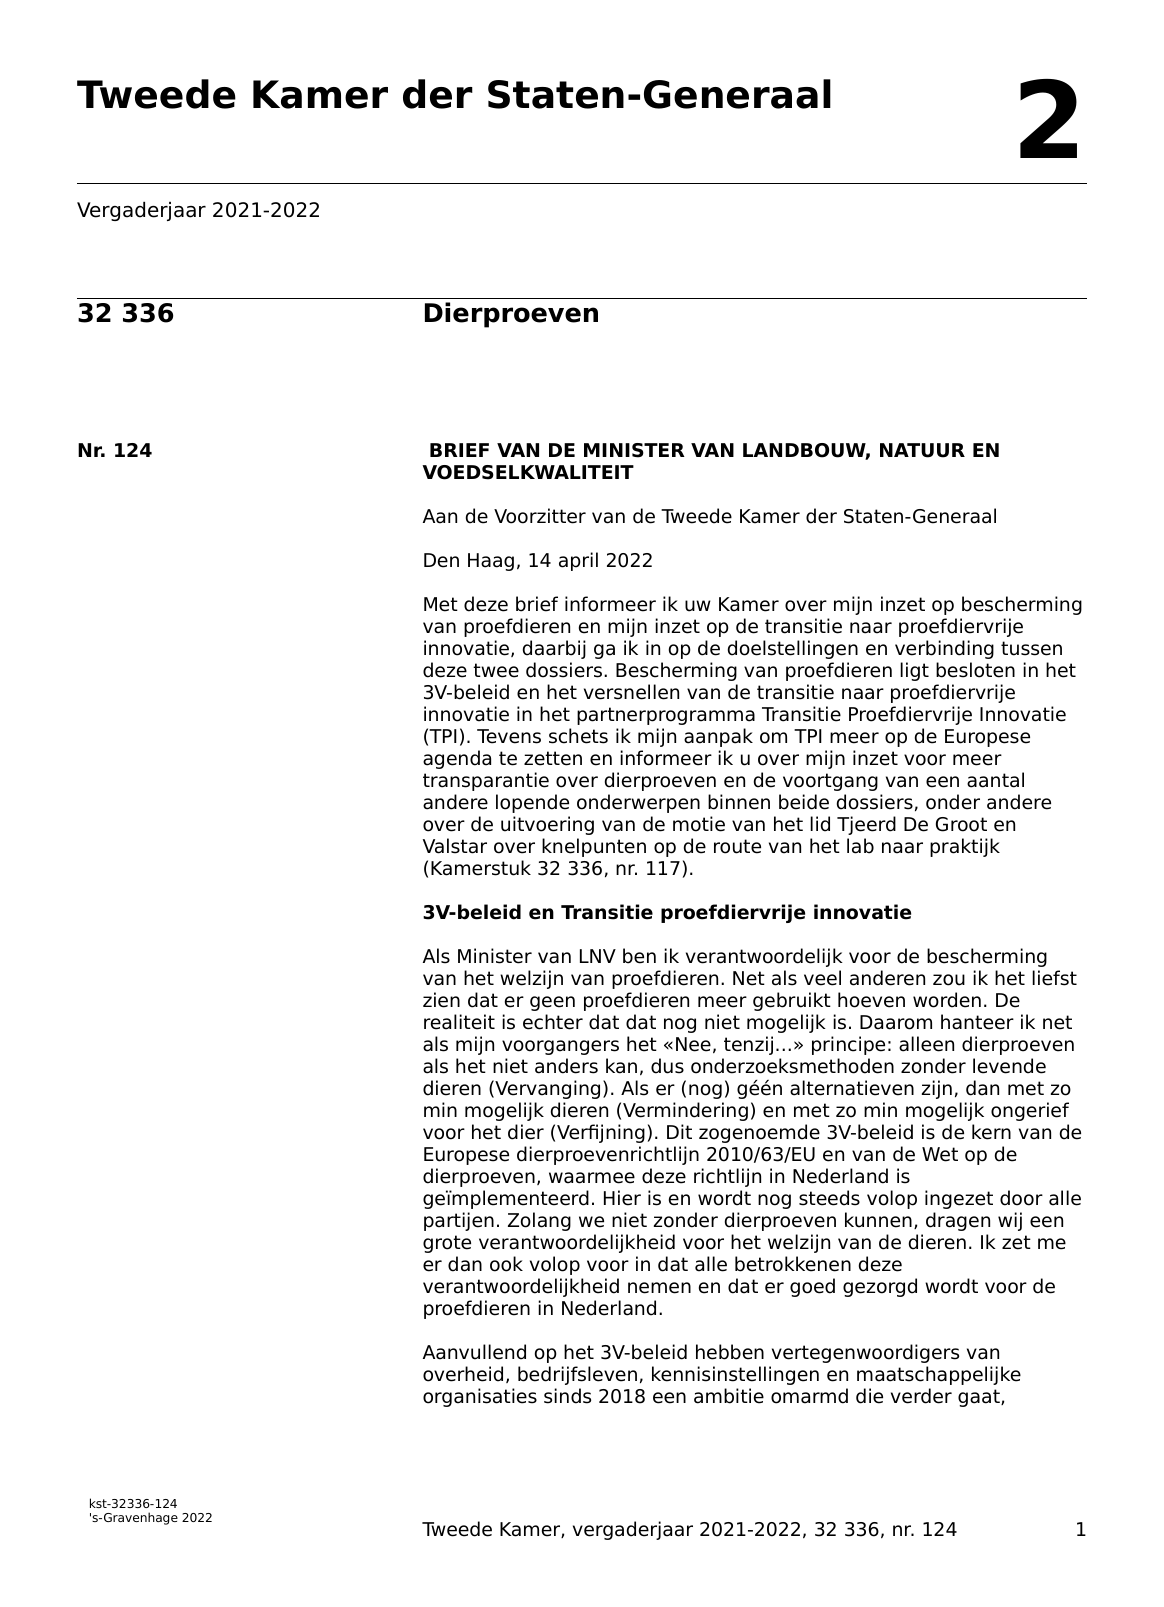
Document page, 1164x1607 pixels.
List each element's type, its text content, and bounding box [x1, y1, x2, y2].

text Als Minister van LNV ben ik verantwoordelijk voor de bescherming van het welzijn van proefdieren. Net als veel anderen zou ik het liefst zien dat er geen proefdieren meer gebruikt hoeven worden. De realiteit is echter dat dat nog niet mogelijk is. Daarom hanteer ik net als mijn voorgangers het «Nee, tenzij...» principe: alleen dierproeven als het niet anders kan, dus onderzoeksmethoden zonder levende dieren (Vervanging). Als er (nog) géén alternatieven zijn, dan met zo min mogelijk dieren (Vermindering) en met zo min mogelijk ongerief voor het dier (Verfijning). Dit zogenoemde 3V-beleid is de kern van de Europese dierproevenrichtlijn 2010/63/EU en van de Wet op de dierproeven, waarmee deze richtlijn in Nederland is geïmplementeerd. Hier is en wordt nog steeds volop ingezet door alle partijen. Zolang we niet zonder dierproeven kunnen, dragen wij een grote verantwoordelijkheid voor het welzijn van de dieren. Ik zet me er dan ook volop voor in dat alle betrokkenen deze verantwoordelijkheid nemen en dat er goed gezorgd wordt voor de proefdieren in Nederland. [422, 946, 1087, 1320]
table_cell Vergaderjaar 2021-2022 [77, 184, 1087, 298]
subtitle Nr. 124 BRIEF VAN DE MINISTER VAN LANDBOUW, NATUUR EN VOEDSELKWALITEIT [77, 440, 1087, 484]
subtitle 3V-beleid en Transitie proefdiervrije innovatie [422, 902, 1087, 924]
table_header Tweede Kamer der Staten-Generaal [77, 59, 886, 183]
text Aanvullend op het 3V-beleid hebben vertegenwoordigers van overheid, bedrijfsleven, kennisinstellingen en maatschappelijke organisaties sinds 2018 een ambitie omarmd die verder gaat, [422, 1342, 1087, 1408]
text Met deze brief informeer ik uw Kamer over mijn inzet op bescherming van proefdieren en mijn inzet op de transitie naar proefdiervrije innovatie, daarbij ga ik in op de doelstellingen en verbinding tussen deze twee dossiers. Bescherming van proefdieren ligt besloten in het 3V-beleid en het versnellen van de transitie naar proefdiervrije innovatie in het partnerprogramma Transitie Proefdiervrije Innovatie (TPI). Tevens schets ik mijn aanpak om TPI meer op de Europese agenda te zetten en informeer ik u over mijn inzet voor meer transparantie over dierproeven en de voortgang van een aantal andere lopende onderwerpen binnen beide dossiers, onder andere over de uitvoering van de motie van het lid Tjeerd De Groot en Valstar over knelpunten op de route van het lab naar praktijk (Kamerstuk 32 336, nr. 117). [422, 594, 1087, 880]
text Aan de Voorzitter van de Tweede Kamer der Staten-Generaal [422, 506, 1087, 528]
text Den Haag, 14 april 2022 [422, 550, 1087, 572]
table_header 2 [886, 59, 1087, 183]
text 's-Gravenhage 2022 [88, 1511, 323, 1525]
subtitle 32 336 Dierproeven [77, 299, 1087, 329]
text kst-32336-124 [88, 1497, 323, 1511]
